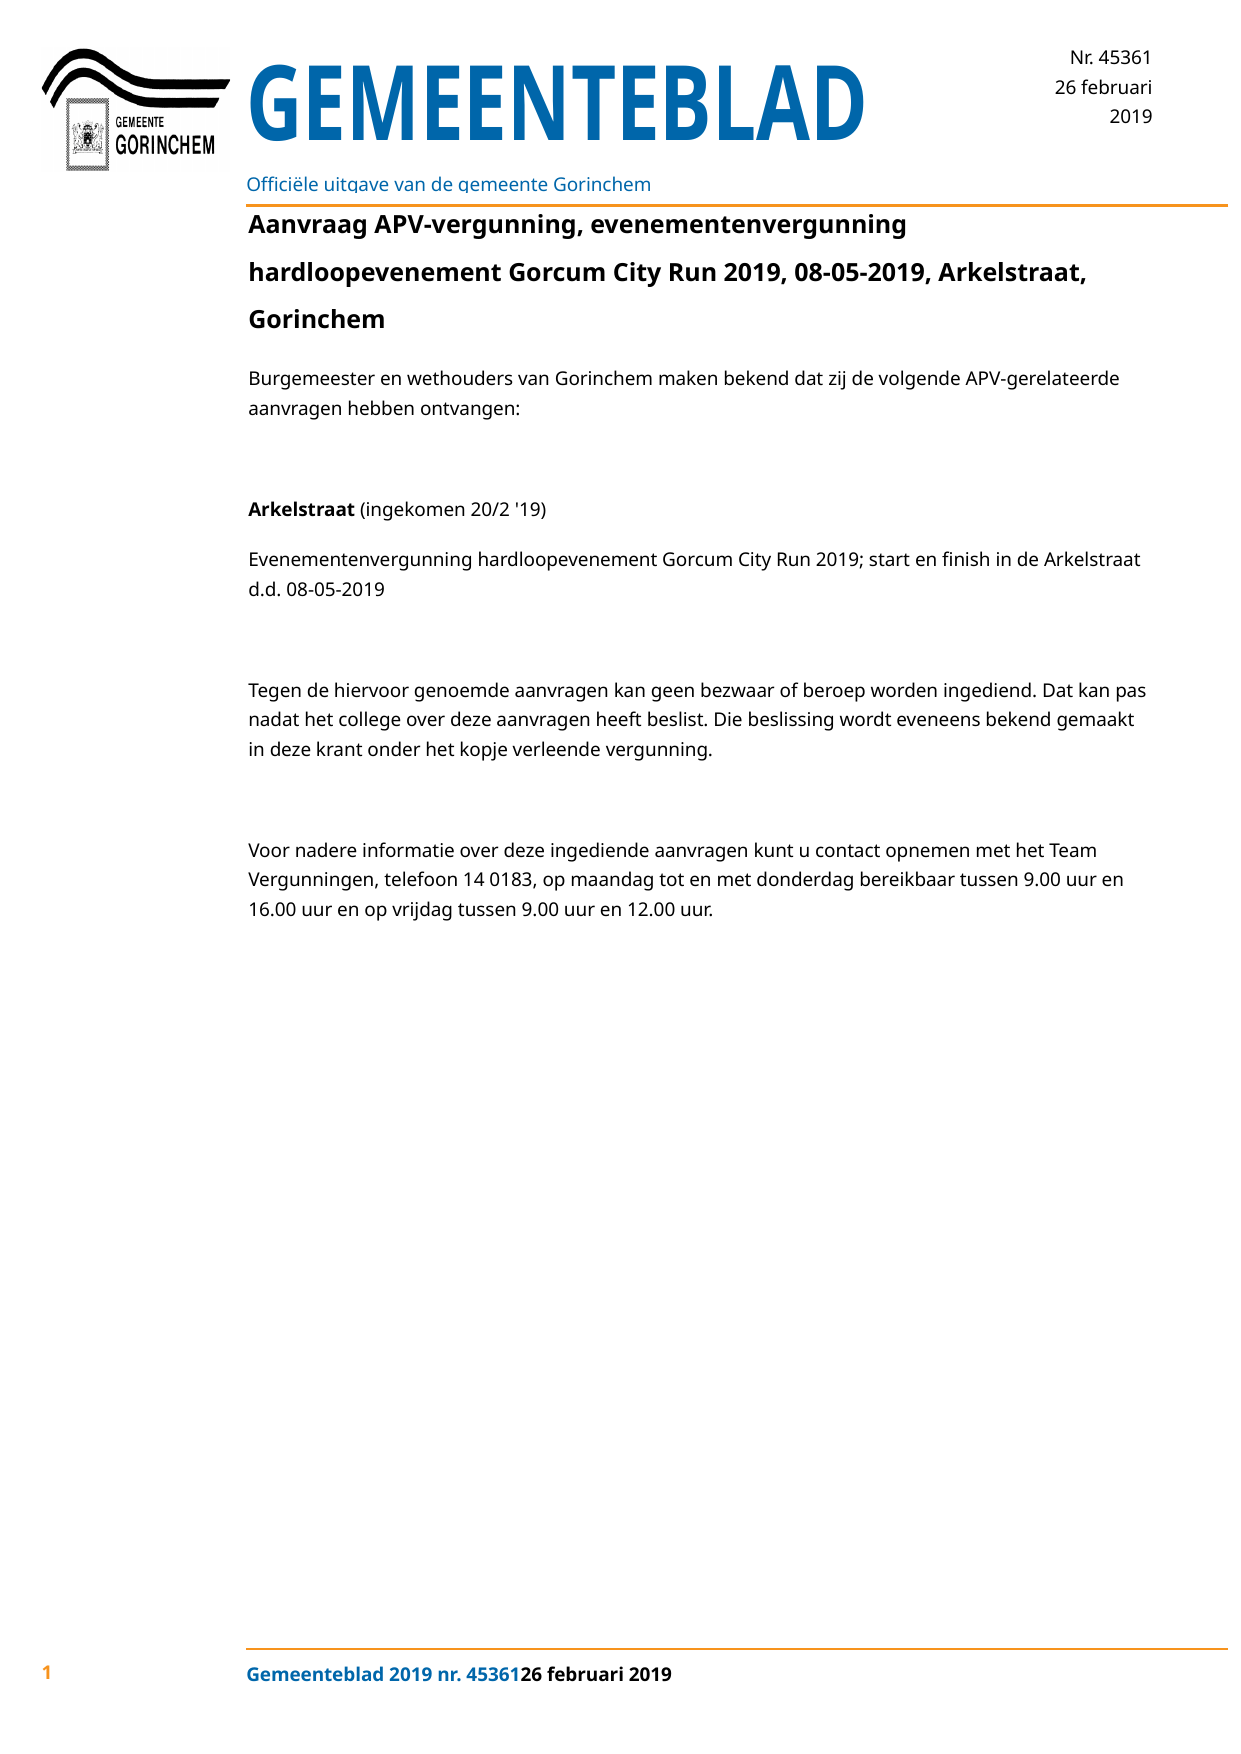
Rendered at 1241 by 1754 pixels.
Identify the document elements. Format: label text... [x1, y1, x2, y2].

text Burgemeester en wethouders van Gorinchem maken bekend dat zij de volgende APV-gerelateerde aanvragen hebben ontvangen: [248, 366, 1152, 421]
text Voor nadere informatie over deze ingediende aanvragen kunt u contact opnemen met het Team Vergunningen, telefoon 14 0183, op maandag tot en met donderdag bereikbaar tussen 9.00 uur en 16.00 uur en op vrijdag tussen 9.00 uur en 12.00 uur. [248, 837, 1152, 922]
text Aanvraag APV-vergunning, evenementenvergunning hardloopevenement Gorcum City Run 2019, 08-05-2019, Arkelstraat, Gorinchem [248, 207, 1152, 336]
picture [41, 47, 231, 172]
text Evenementenvergunning hardloopevenement Gorcum City Run 2019; start en finish in de Arkelstraat d.d. 08-05-2019 [248, 546, 1152, 602]
text Arkelstraat (ingekomen 20/2 '19) [248, 496, 1152, 522]
text Tegen de hiervoor genoemde aanvragen kan geen bezwaar of beroep worden ingediend. Dat kan pas nadat het college over deze aanvragen heeft beslist. Die beslissing wordt eveneens bekend gemaakt in deze krant onder het kopje verleende vergunning. [248, 677, 1152, 762]
